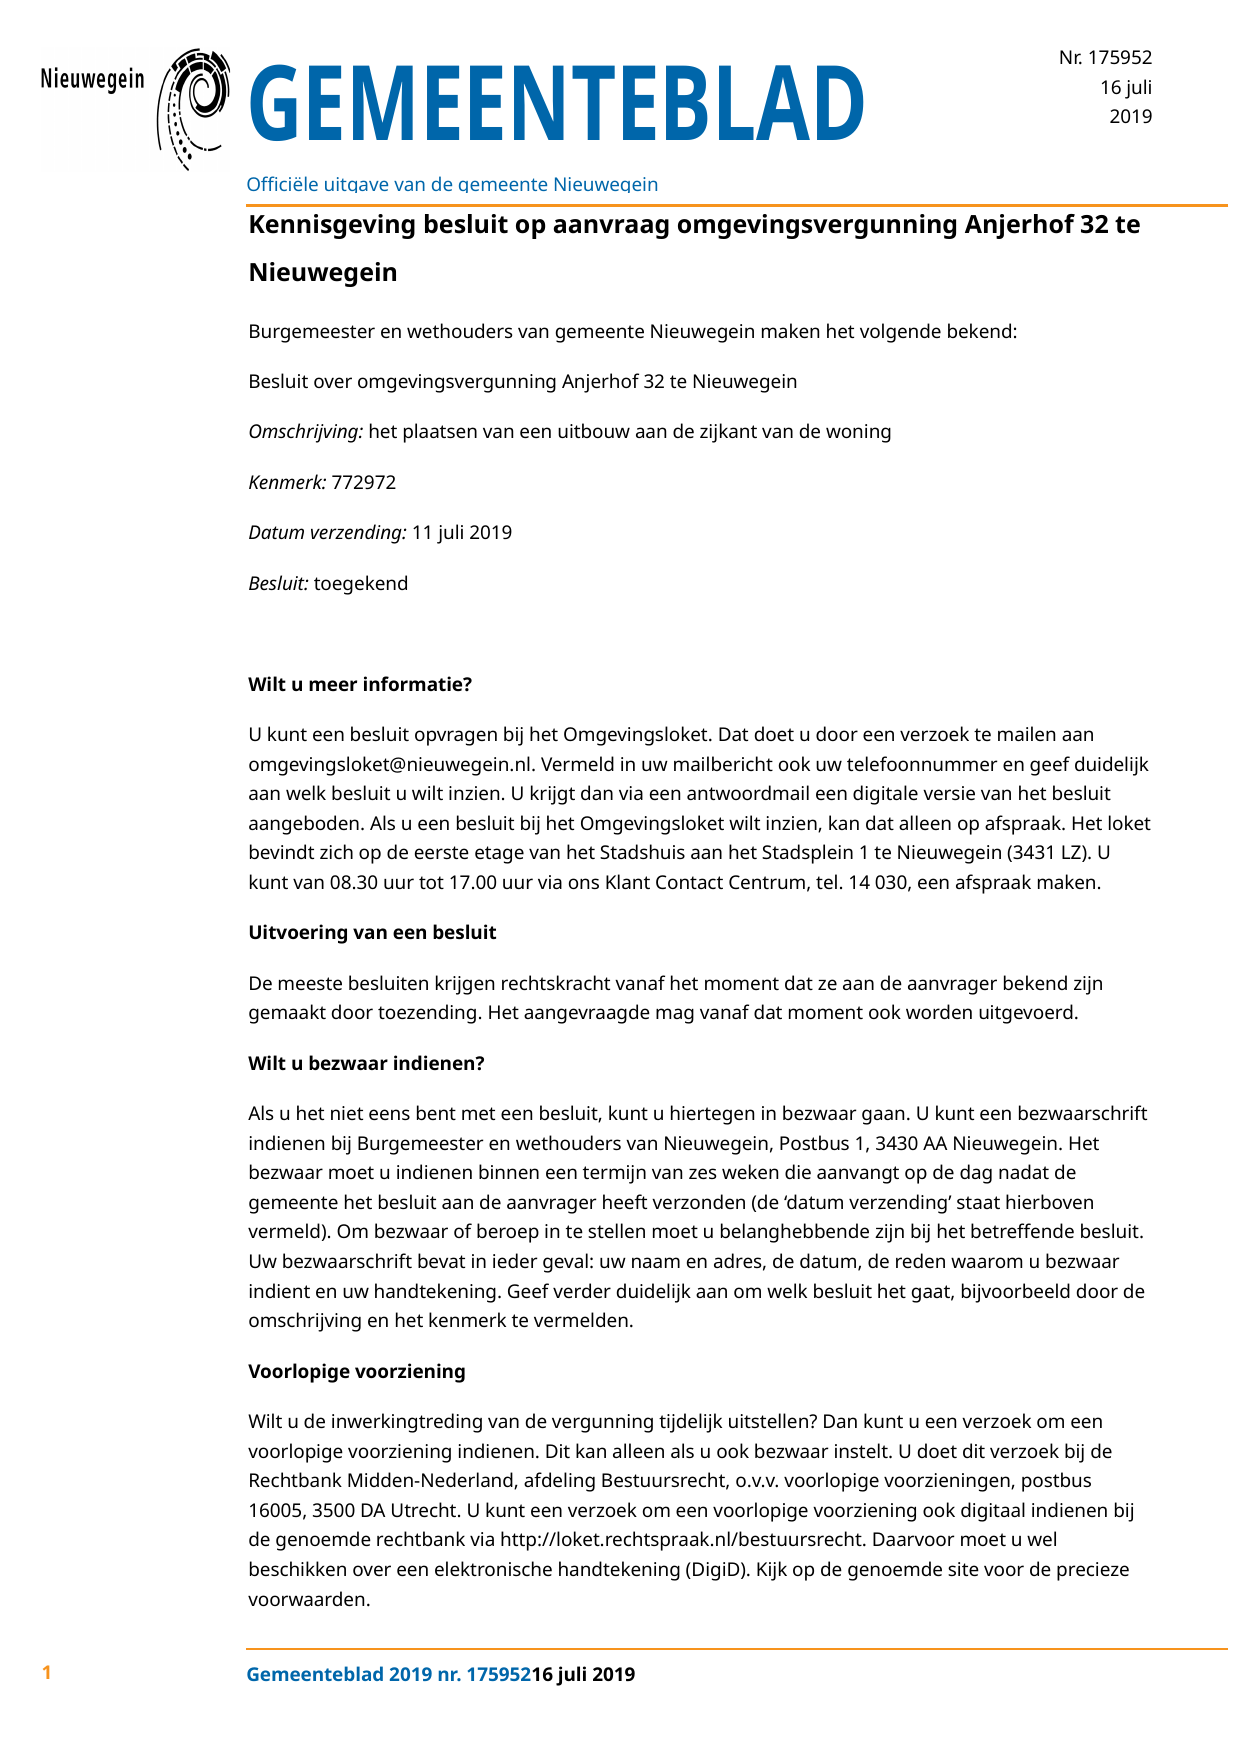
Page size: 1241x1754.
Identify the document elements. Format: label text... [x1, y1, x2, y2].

text Omschrijving: het plaatsen van een uitbouw aan de zijkant van de woning [248, 419, 1152, 444]
text Datum verzending: 11 juli 2019 [248, 519, 1152, 545]
text Als u het niet eens bent met een besluit, kunt u hiertegen in bezwaar gaan. U kunt een bezwaarschrift indienen bij Burgemeester en wethouders van Nieuwegein, Postbus 1, 3430 AA Nieuwegein. Het bezwaar moet u indienen binnen een termijn van zes weken die aanvangt op de dag nadat de gemeente het besluit aan de aanvrager heeft verzonden (de ‘datum verzending’ staat hierboven vermeld). Om bezwaar of beroep in te stellen moet u belanghebbende zijn bij het betreffende besluit. Uw bezwaarschrift bevat in ieder geval: uw naam en adres, de datum, de reden waarom u bezwaar indient en uw handtekening. Geef verder duidelijk aan om welk besluit het gaat, bijvoorbeeld door de omschrijving en het kenmerk te vermelden. [248, 1100, 1152, 1333]
picture [41, 47, 231, 172]
text Wilt u meer informatie? [248, 671, 1152, 697]
text Besluit: toegekend [248, 570, 1152, 596]
text Voorlopige voorziening [248, 1358, 1152, 1384]
text Uitvoering van een besluit [248, 919, 1152, 945]
text U kunt een besluit opvragen bij het Omgevingsloket. Dat doet u door een verzoek te mailen aan omgevingsloket@nieuwegein.nl. Vermeld in uw mailbericht ook uw telefoonnummer en geef duidelijk aan welk besluit u wilt inzien. U krijgt dan via een antwoordmail een digitale versie van het besluit aangeboden. Als u een besluit bij het Omgevingsloket wilt inzien, kan dat alleen op afspraak. Het loket bevindt zich op de eerste etage van het Stadshuis aan het Stadsplein 1 te Nieuwegein (3431 LZ). U kunt van 08.30 uur tot 17.00 uur via ons Klant Contact Centrum, tel. 14 030, een afspraak maken. [248, 721, 1152, 895]
text Burgemeester en wethouders van gemeente Nieuwegein maken het volgende bekend: [248, 318, 1152, 344]
text Wilt u de inwerkingtreding van de vergunning tijdelijk uitstellen? Dan kunt u een verzoek om een voorlopige voorziening indienen. Dit kan alleen als u ook bezwaar instelt. U doet dit verzoek bij de Rechtbank Midden-Nederland, afdeling Bestuursrecht, o.v.v. voorlopige voorzieningen, postbus 16005, 3500 DA Utrecht. U kunt een verzoek om een voorlopige voorziening ook digitaal indienen bij de genoemde rechtbank via http://loket.rechtspraak.nl/bestuursrecht. Daarvoor moet u wel beschikken over een elektronische handtekening (DigiD). Kijk op de genoemde site voor de precieze voorwaarden. [248, 1408, 1152, 1612]
text Kennisgeving besluit op aanvraag omgevingsvergunning Anjerhof 32 te Nieuwegein [248, 207, 1152, 288]
text Besluit over omgevingsvergunning Anjerhof 32 te Nieuwegein [248, 368, 1152, 394]
text Wilt u bezwaar indienen? [248, 1050, 1152, 1076]
text De meeste besluiten krijgen rechtskracht vanaf het moment dat ze aan de aanvrager bekend zijn gemaakt door toezending. Het aangevraagde mag vanaf dat moment ook worden uitgevoerd. [248, 970, 1152, 1025]
text Kenmerk: 772972 [248, 469, 1152, 495]
